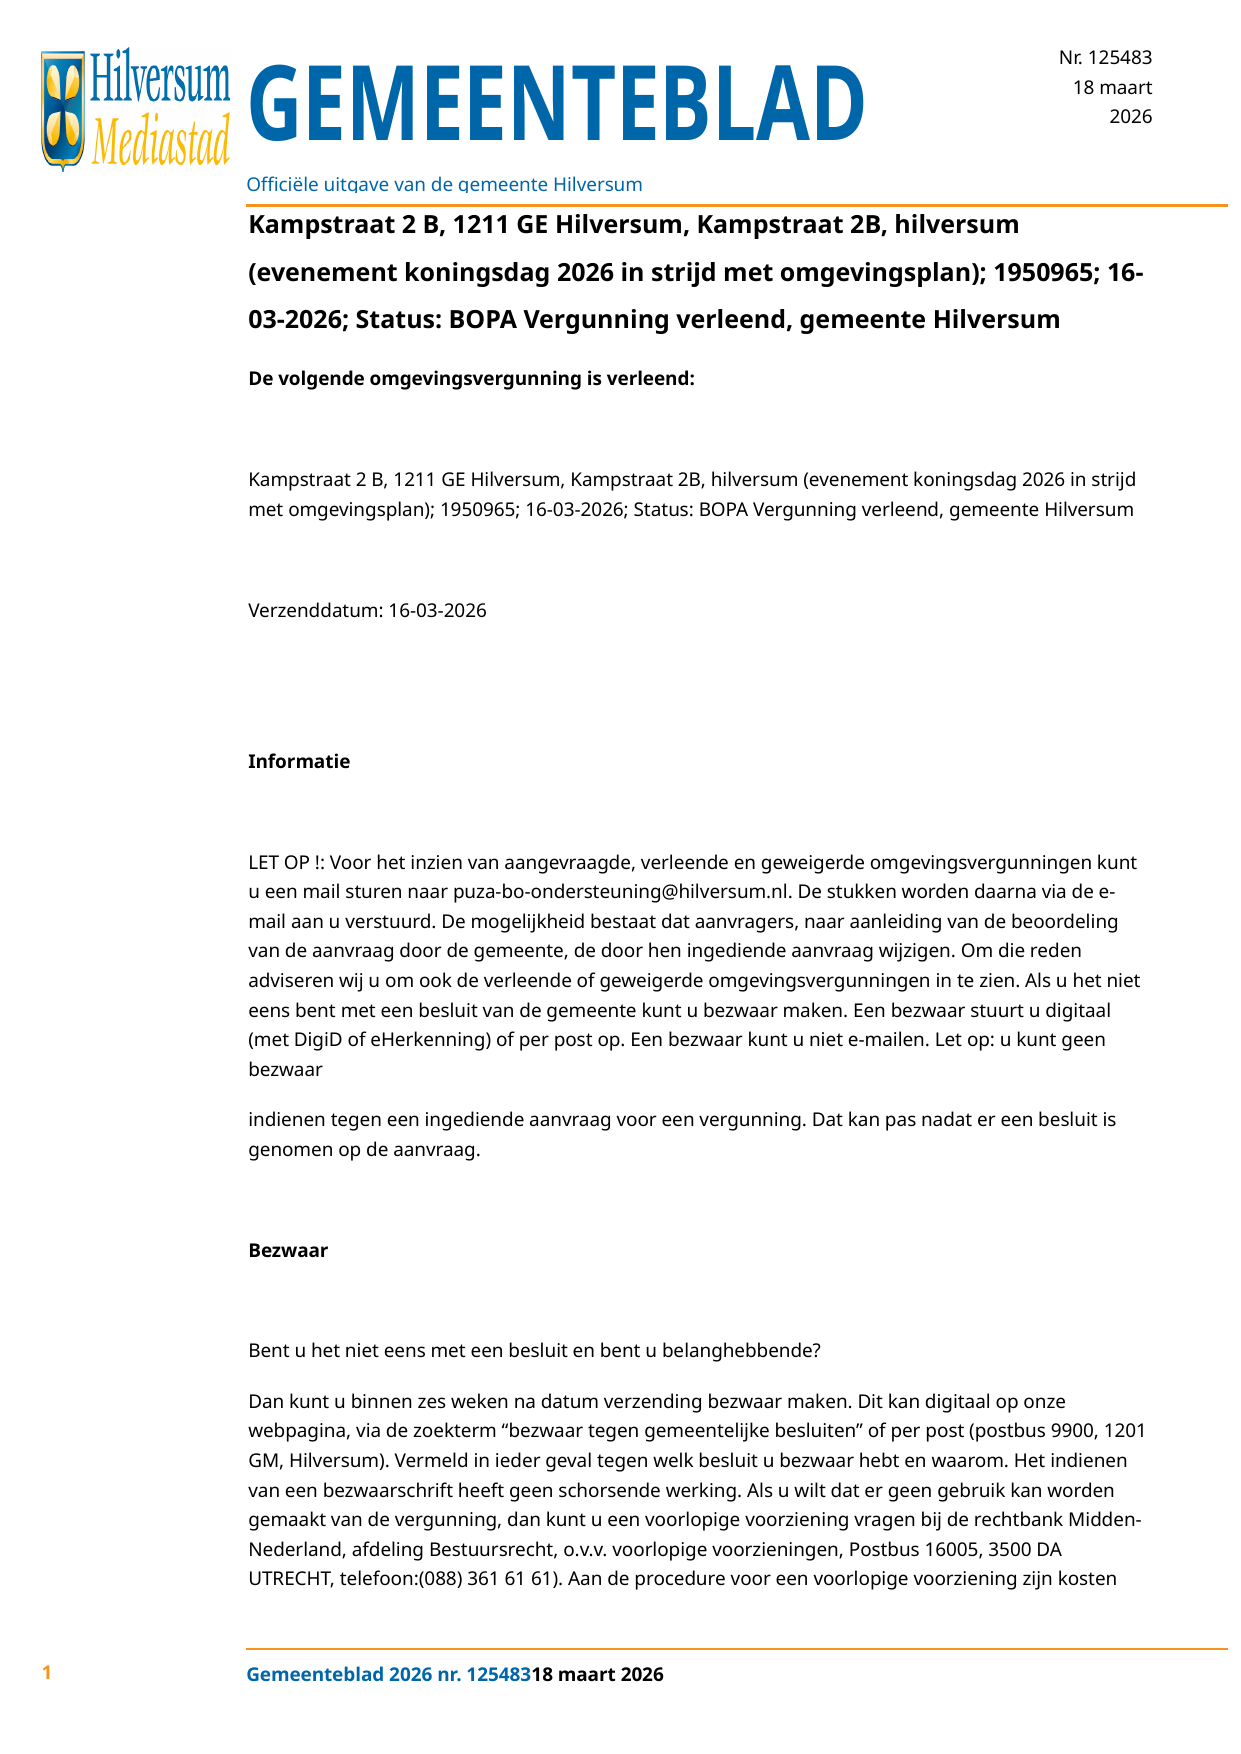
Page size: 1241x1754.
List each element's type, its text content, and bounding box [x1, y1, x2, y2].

text Verzenddatum: 16-03-2026 [248, 597, 1152, 622]
text Kampstraat 2 B, 1211 GE Hilversum, Kampstraat 2B, hilversum (evenement koningsdag 2026 in strijd met omgevingsplan); 1950965; 16-03-2026; Status: BOPA Vergunning verleend, gemeente Hilversum [248, 466, 1152, 522]
text indienen tegen een ingediende aanvraag voor een vergunning. Dat kan pas nadat er een besluit is genomen op de aanvraag. [248, 1106, 1152, 1162]
text LET OP !: Voor het inzien van aangevraagde, verleende en geweigerde omgevingsvergunningen kunt u een mail sturen naar puza-bo-ondersteuning@hilversum.nl. De stukken worden daarna via de e-mail aan u verstuurd. De mogelijkheid bestaat dat aanvragers, naar aanleiding van de beoordeling van de aanvraag door de gemeente, de door hen ingediende aanvraag wijzigen. Om die reden adviseren wij u om ook de verleende of geweigerde omgevingsvergunningen in te zien. Als u het niet eens bent met een besluit van de gemeente kunt u bezwaar maken. Een bezwaar stuurt u digitaal (met DigiD of eHerkenning) of per post op. Een bezwaar kunt u niet e-mailen. Let op: u kunt geen bezwaar [248, 849, 1152, 1082]
text Kampstraat 2 B, 1211 GE Hilversum, Kampstraat 2B, hilversum (evenement koningsdag 2026 in strijd met omgevingsplan); 1950965; 16-03-2026; Status: BOPA Vergunning verleend, gemeente Hilversum [248, 207, 1152, 336]
text De volgende omgevingsvergunning is verleend: [248, 366, 1152, 391]
text Informatie [248, 748, 1152, 774]
picture [41, 47, 231, 172]
text Bezwaar [248, 1237, 1152, 1262]
text Bent u het niet eens met een besluit en bent u belanghebbende? [248, 1338, 1152, 1363]
text Dan kunt u binnen zes weken na datum verzending bezwaar maken. Dit kan digitaal op onze webpagina, via de zoekterm “bezwaar tegen gemeentelijke besluiten” of per post (postbus 9900, 1201 GM, Hilversum). Vermeld in ieder geval tegen welk besluit u bezwaar hebt en waarom. Het indienen van een bezwaarschrift heeft geen schorsende werking. Als u wilt dat er geen gebruik kan worden gemaakt van de vergunning, dan kunt u een voorlopige voorziening vragen bij de rechtbank Midden-Nederland, afdeling Bestuursrecht, o.v.v. voorlopige voorzieningen, Postbus 16005, 3500 DA UTRECHT, telefoon:(088) 361 61 61). Aan de procedure voor een voorlopige voorziening zijn kosten [248, 1388, 1152, 1591]
